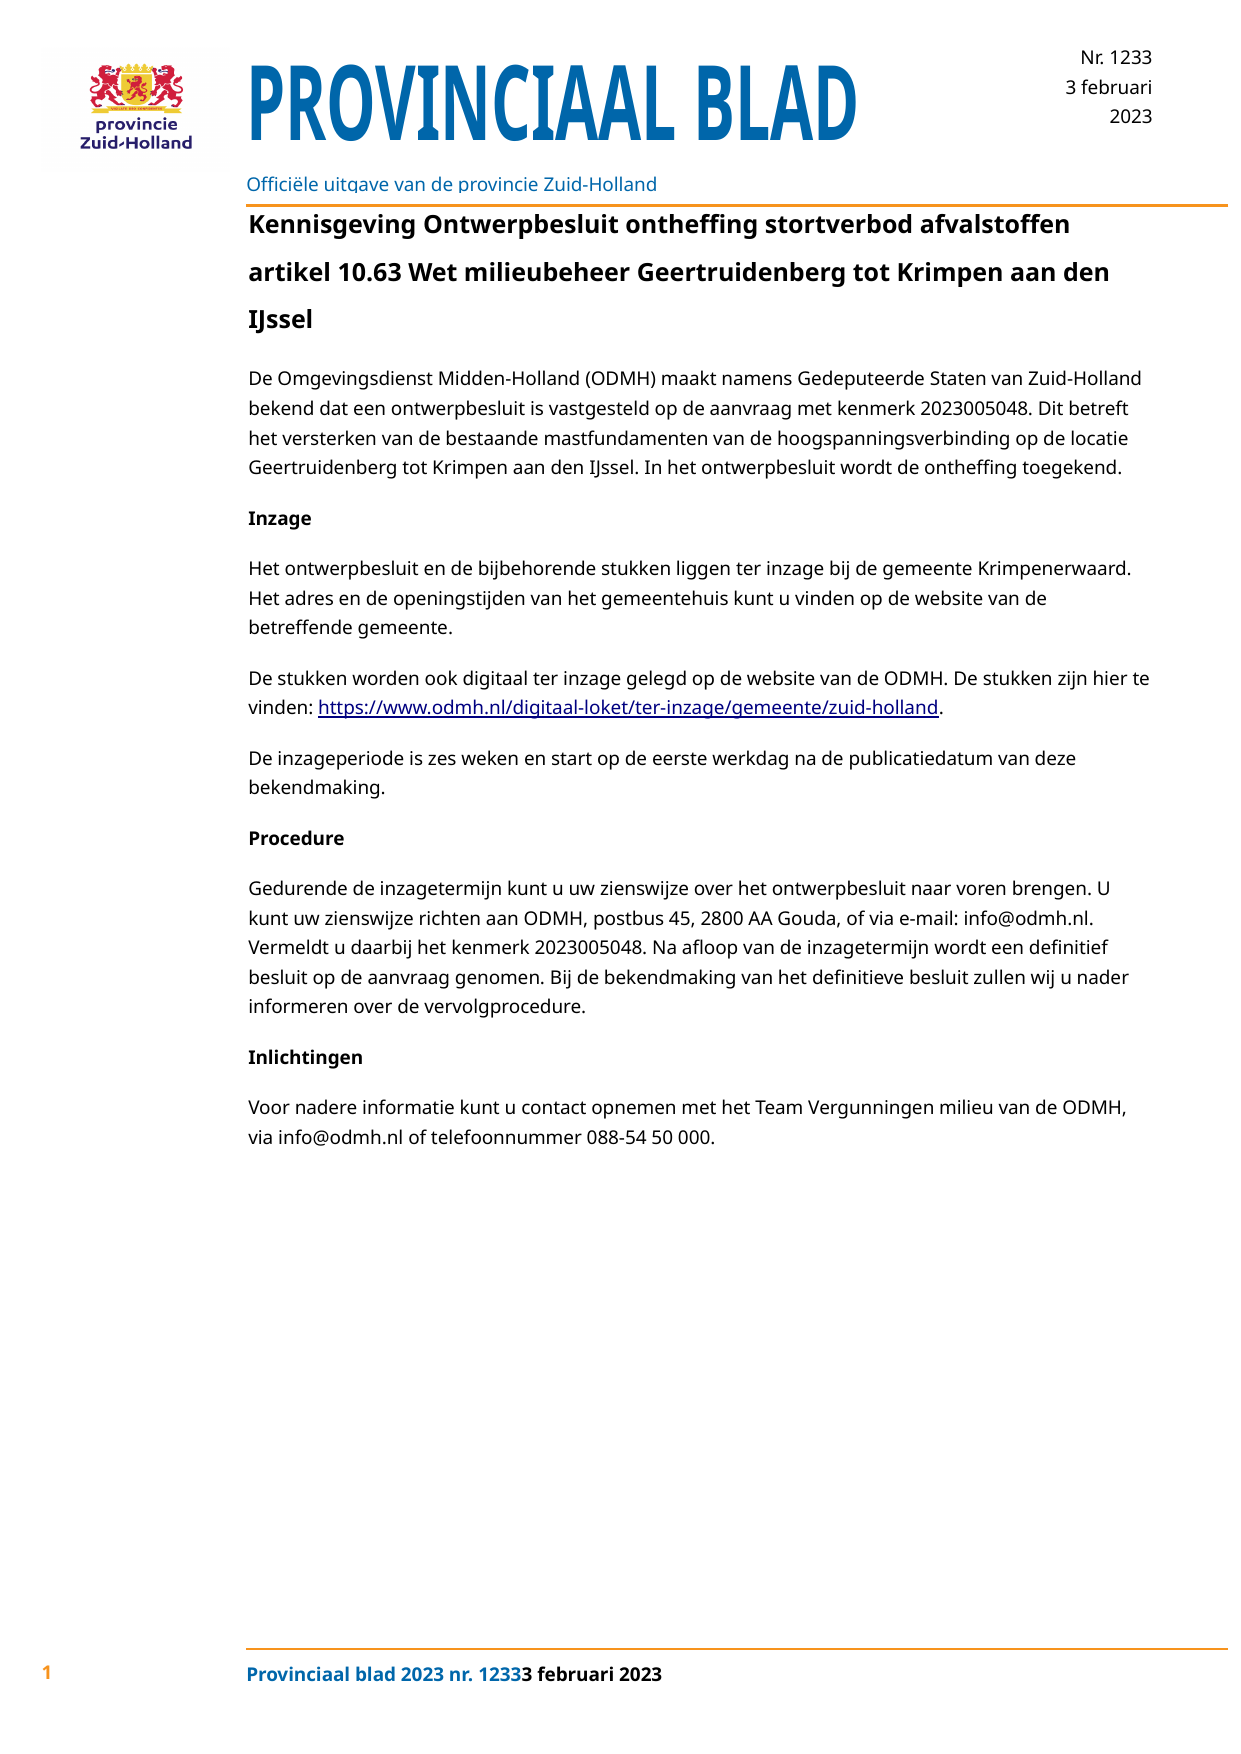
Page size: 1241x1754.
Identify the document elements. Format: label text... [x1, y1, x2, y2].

picture [41, 47, 231, 172]
text Inlichtingen [248, 1044, 1152, 1069]
text Procedure [248, 825, 1152, 850]
text Voor nadere informatie kunt u contact opnemen met het Team Vergunningen milieu van de ODMH, via info@odmh.nl of telefoonnummer 088-54 50 000. [248, 1094, 1152, 1149]
text De stukken worden ook digitaal ter inzage gelegd op de website van de ODMH. De stukken zijn hier te vinden: https://www.odmh.nl/digitaal-loket/ter-inzage/gemeente/zuid-holland. [248, 665, 1152, 720]
text De inzageperiode is zes weken en start op de eerste werkdag na de publicatiedatum van deze bekendmaking. [248, 745, 1152, 800]
text Kennisgeving Ontwerpbesluit ontheffing stortverbod afvalstoffen artikel 10.63 Wet milieubeheer Geertruidenberg tot Krimpen aan den IJssel [248, 207, 1152, 336]
text Inzage [248, 505, 1152, 530]
text Gedurende de inzagetermijn kunt u uw zienswijze over het ontwerpbesluit naar voren brengen. U kunt uw zienswijze richten aan ODMH, postbus 45, 2800 AA Gouda, of via e-mail: info@odmh.nl. Vermeldt u daarbij het kenmerk 2023005048. Na afloop van de inzagetermijn wordt een definitief besluit op de aanvraag genomen. Bij de bekendmaking van het definitieve besluit zullen wij u nader informeren over de vervolgprocedure. [248, 875, 1152, 1019]
text De Omgevingsdienst Midden-Holland (ODMH) maakt namens Gedeputeerde Staten van Zuid-Holland bekend dat een ontwerpbesluit is vastgesteld op de aanvraag met kenmerk 2023005048. Dit betreft het versterken van de bestaande mastfundamenten van de hoogspanningsverbinding op de locatie Geertruidenberg tot Krimpen aan den IJssel. In het ontwerpbesluit wordt de ontheffing toegekend. [248, 366, 1152, 480]
text Het ontwerpbesluit en de bijbehorende stukken liggen ter inzage bij de gemeente Krimpenerwaard. Het adres en de openingstijden van het gemeentehuis kunt u vinden op de website van de betreffende gemeente. [248, 555, 1152, 640]
